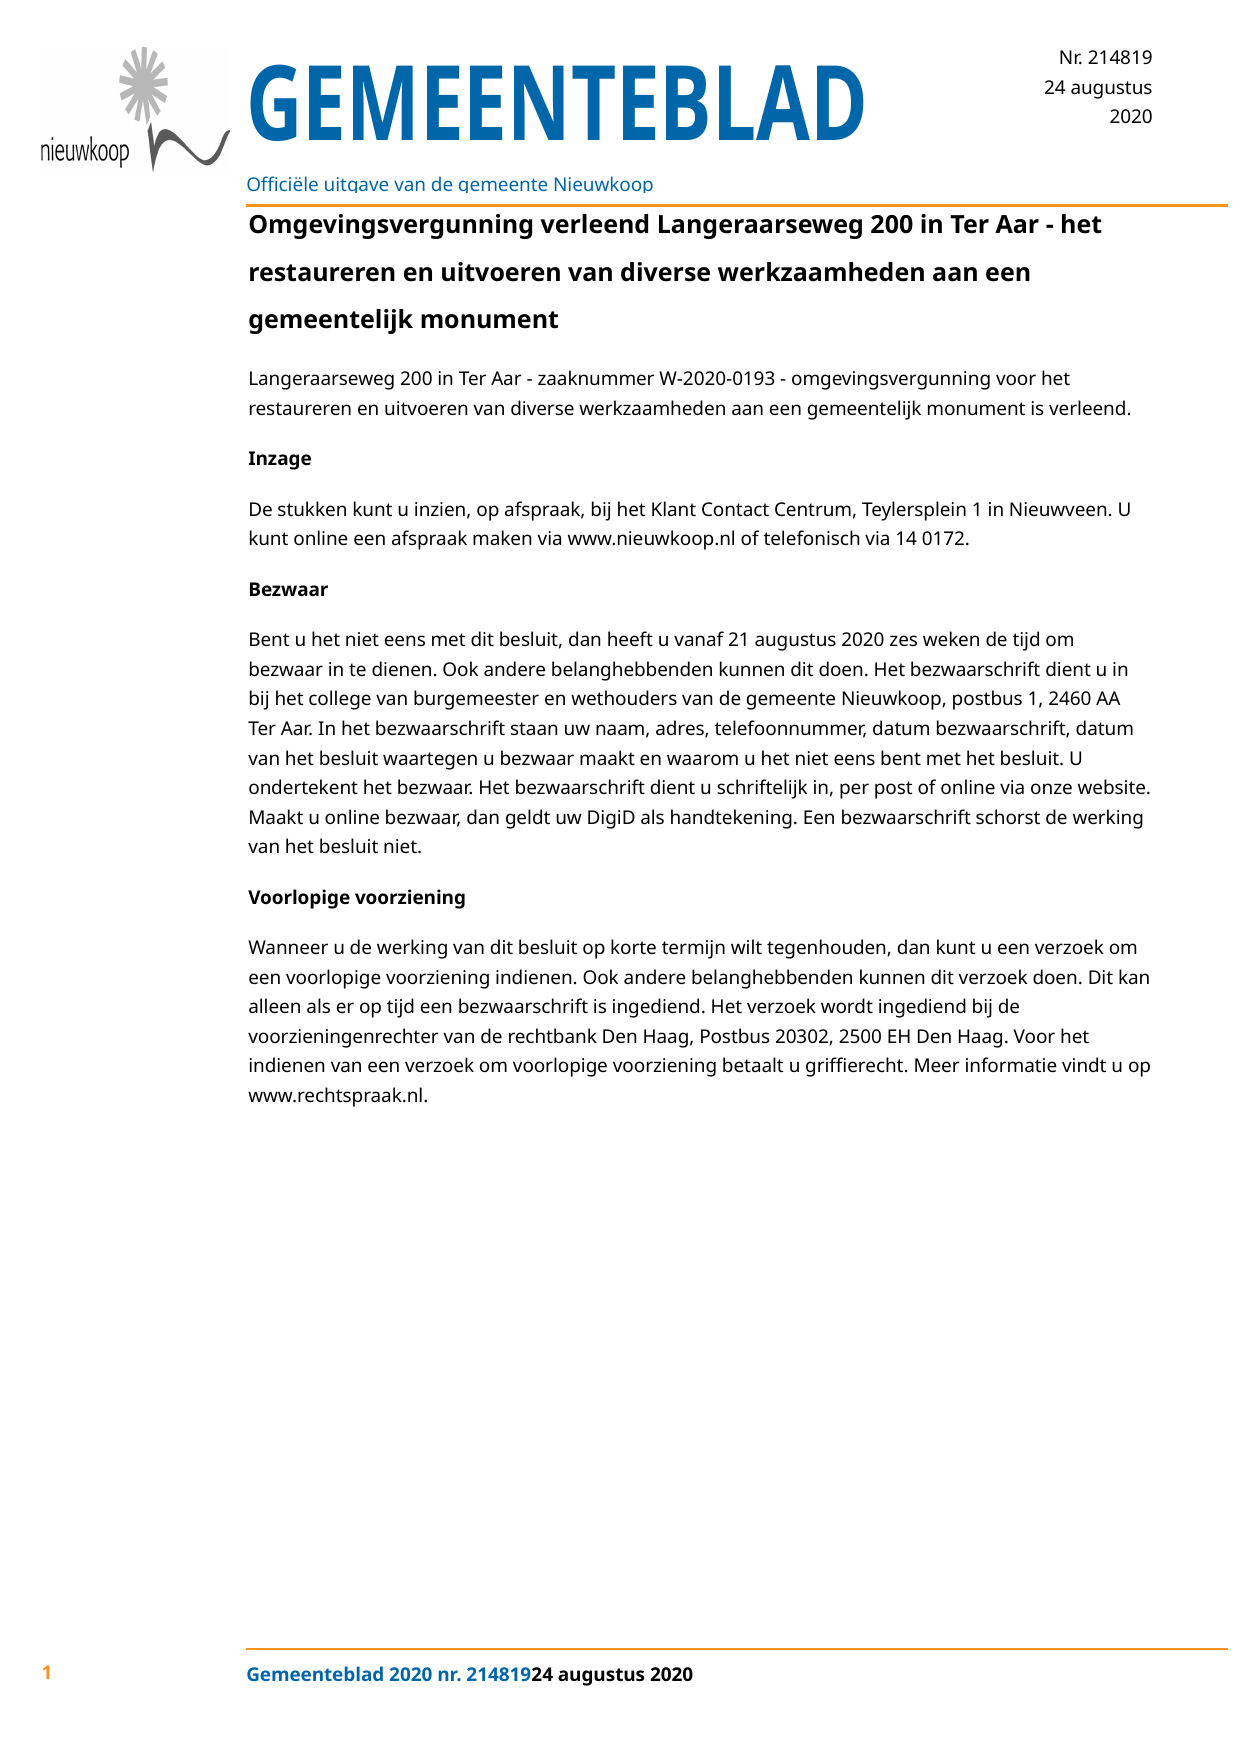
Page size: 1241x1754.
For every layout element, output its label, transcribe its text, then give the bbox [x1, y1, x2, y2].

text Voorlopige voorziening [248, 884, 1152, 909]
picture [41, 47, 231, 172]
text Bezwaar [248, 576, 1152, 602]
text Wanneer u de werking van dit besluit op korte termijn wilt tegenhouden, dan kunt u een verzoek om een voorlopige voorziening indienen. Ook andere belanghebbenden kunnen dit verzoek doen. Dit kan alleen als er op tijd een bezwaarschrift is ingediend. Het verzoek wordt ingediend bij de voorzieningenrechter van de rechtbank Den Haag, Postbus 20302, 2500 EH Den Haag. Voor het indienen van een verzoek om voorlopige voorziening betaalt u griffierecht. Meer informatie vindt u op www.rechtspraak.nl. [248, 934, 1152, 1108]
text Langeraarseweg 200 in Ter Aar - zaaknummer W-2020-0193 - omgevingsvergunning voor het restaureren en uitvoeren van diverse werkzaamheden aan een gemeentelijk monument is verleend. [248, 366, 1152, 421]
text Omgevingsvergunning verleend Langeraarseweg 200 in Ter Aar - het restaureren en uitvoeren van diverse werkzaamheden aan een gemeentelijk monument [248, 207, 1152, 336]
text Bent u het niet eens met dit besluit, dan heeft u vanaf 21 augustus 2020 zes weken de tijd om bezwaar in te dienen. Ook andere belanghebbenden kunnen dit doen. Het bezwaarschrift dient u in bij het college van burgemeester en wethouders van de gemeente Nieuwkoop, postbus 1, 2460 AA Ter Aar. In het bezwaarschrift staan uw naam, adres, telefoonnummer, datum bezwaarschrift, datum van het besluit waartegen u bezwaar maakt en waarom u het niet eens bent met het besluit. U ondertekent het bezwaar. Het bezwaarschrift dient u schriftelijk in, per post of online via onze website. Maakt u online bezwaar, dan geldt uw DigiD als handtekening. Een bezwaarschrift schorst de werking van het besluit niet. [248, 626, 1152, 859]
text De stukken kunt u inzien, op afspraak, bij het Klant Contact Centrum, Teylersplein 1 in Nieuwveen. U kunt online een afspraak maken via www.nieuwkoop.nl of telefonisch via 14 0172. [248, 496, 1152, 551]
text Inzage [248, 446, 1152, 471]
